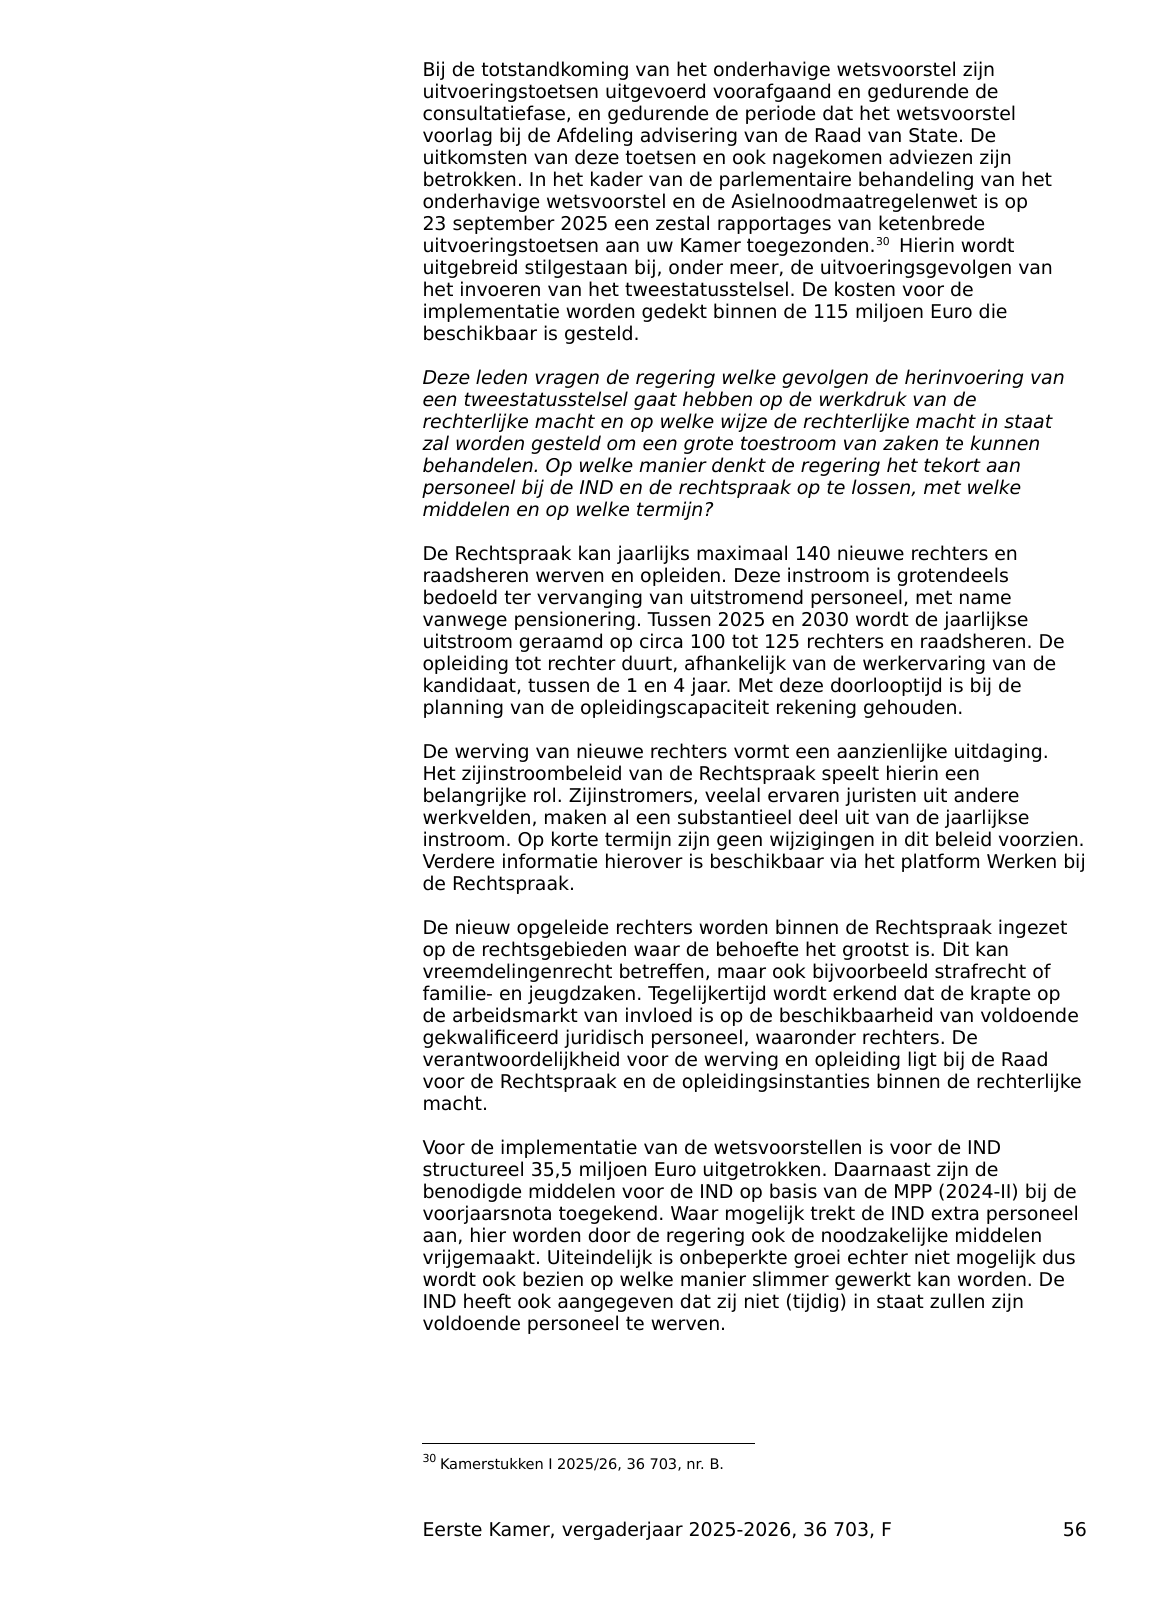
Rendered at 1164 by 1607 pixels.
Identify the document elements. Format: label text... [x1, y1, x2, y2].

text Voor de implementatie van de wetsvoorstellen is voor de IND structureel 35,5 miljoen Euro uitgetrokken. Daarnaast zijn de benodigde middelen voor de IND op basis van de MPP (2024-II) bij de voorjaarsnota toegekend. Waar mogelijk trekt de IND extra personeel aan, hier worden door de regering ook de noodzakelijke middelen vrijgemaakt. Uiteindelijk is onbeperkte groei echter niet mogelijk dus wordt ook bezien op welke manier slimmer gewerkt kan worden. De IND heeft ook aangegeven dat zij niet (tijdig) in staat zullen zijn voldoende personeel te werven. [422, 1137, 1087, 1335]
text De nieuw opgeleide rechters worden binnen de Rechtspraak ingezet op de rechtsgebieden waar de behoefte het grootst is. Dit kan vreemdelingenrecht betreffen, maar ook bijvoorbeeld strafrecht of familie- en jeugdzaken. Tegelijkertijd wordt erkend dat de krapte op de arbeidsmarkt van invloed is op de beschikbaarheid van voldoende gekwalificeerd juridisch personeel, waaronder rechters. De verantwoordelijkheid voor de werving en opleiding ligt bij de Raad voor de Rechtspraak en de opleidingsinstanties binnen de rechterlijke macht. [422, 917, 1087, 1115]
text De werving van nieuwe rechters vormt een aanzienlijke uitdaging. Het zijinstroombeleid van de Rechtspraak speelt hierin een belangrijke rol. Zijinstromers, veelal ervaren juristen uit andere werkvelden, maken al een substantieel deel uit van de jaarlijkse instroom. Op korte termijn zijn geen wijzigingen in dit beleid voorzien. Verdere informatie hierover is beschikbaar via het platform Werken bij de Rechtspraak. [422, 741, 1087, 895]
text Bij de totstandkoming van het onderhavige wetsvoorstel zijn uitvoeringstoetsen uitgevoerd voorafgaand en gedurende de consultatiefase, en gedurende de periode dat het wetsvoorstel voorlag bij de Afdeling advisering van de Raad van State. De uitkomsten van deze toetsen en ook nagekomen adviezen zijn betrokken. In het kader van de parlementaire behandeling van het onderhavige wetsvoorstel en de Asielnoodmaatregelenwet is op 23 september 2025 een zestal rapportages van ketenbrede uitvoeringstoetsen aan uw Kamer toegezonden. Hierin wordt uitgebreid stilgestaan bij, onder meer, de uitvoeringsgevolgen van het invoeren van het tweestatusstelsel. De kosten voor de implementatie worden gedekt binnen de 115 miljoen Euro die beschikbaar is gesteld. [422, 59, 1087, 345]
text Deze leden vragen de regering welke gevolgen de herinvoering van een tweestatusstelsel gaat hebben op de werkdruk van de rechterlijke macht en op welke wijze de rechterlijke macht in staat zal worden gesteld om een grote toestroom van zaken te kunnen behandelen. Op welke manier denkt de regering het tekort aan personeel bij de IND en de rechtspraak op te lossen, met welke middelen en op welke termijn? [422, 367, 1087, 521]
text De Rechtspraak kan jaarlijks maximaal 140 nieuwe rechters en raadsheren werven en opleiden. Deze instroom is grotendeels bedoeld ter vervanging van uitstromend personeel, met name vanwege pensionering. Tussen 2025 en 2030 wordt de jaarlijkse uitstroom geraamd op circa 100 tot 125 rechters en raadsheren. De opleiding tot rechter duurt, afhankelijk van de werkervaring van de kandidaat, tussen de 1 en 4 jaar. Met deze doorlooptijd is bij de planning van de opleidingscapaciteit rekening gehouden. [422, 543, 1087, 719]
text Kamerstukken I 2025/26, 36 703, nr. B. [422, 1452, 1087, 1474]
